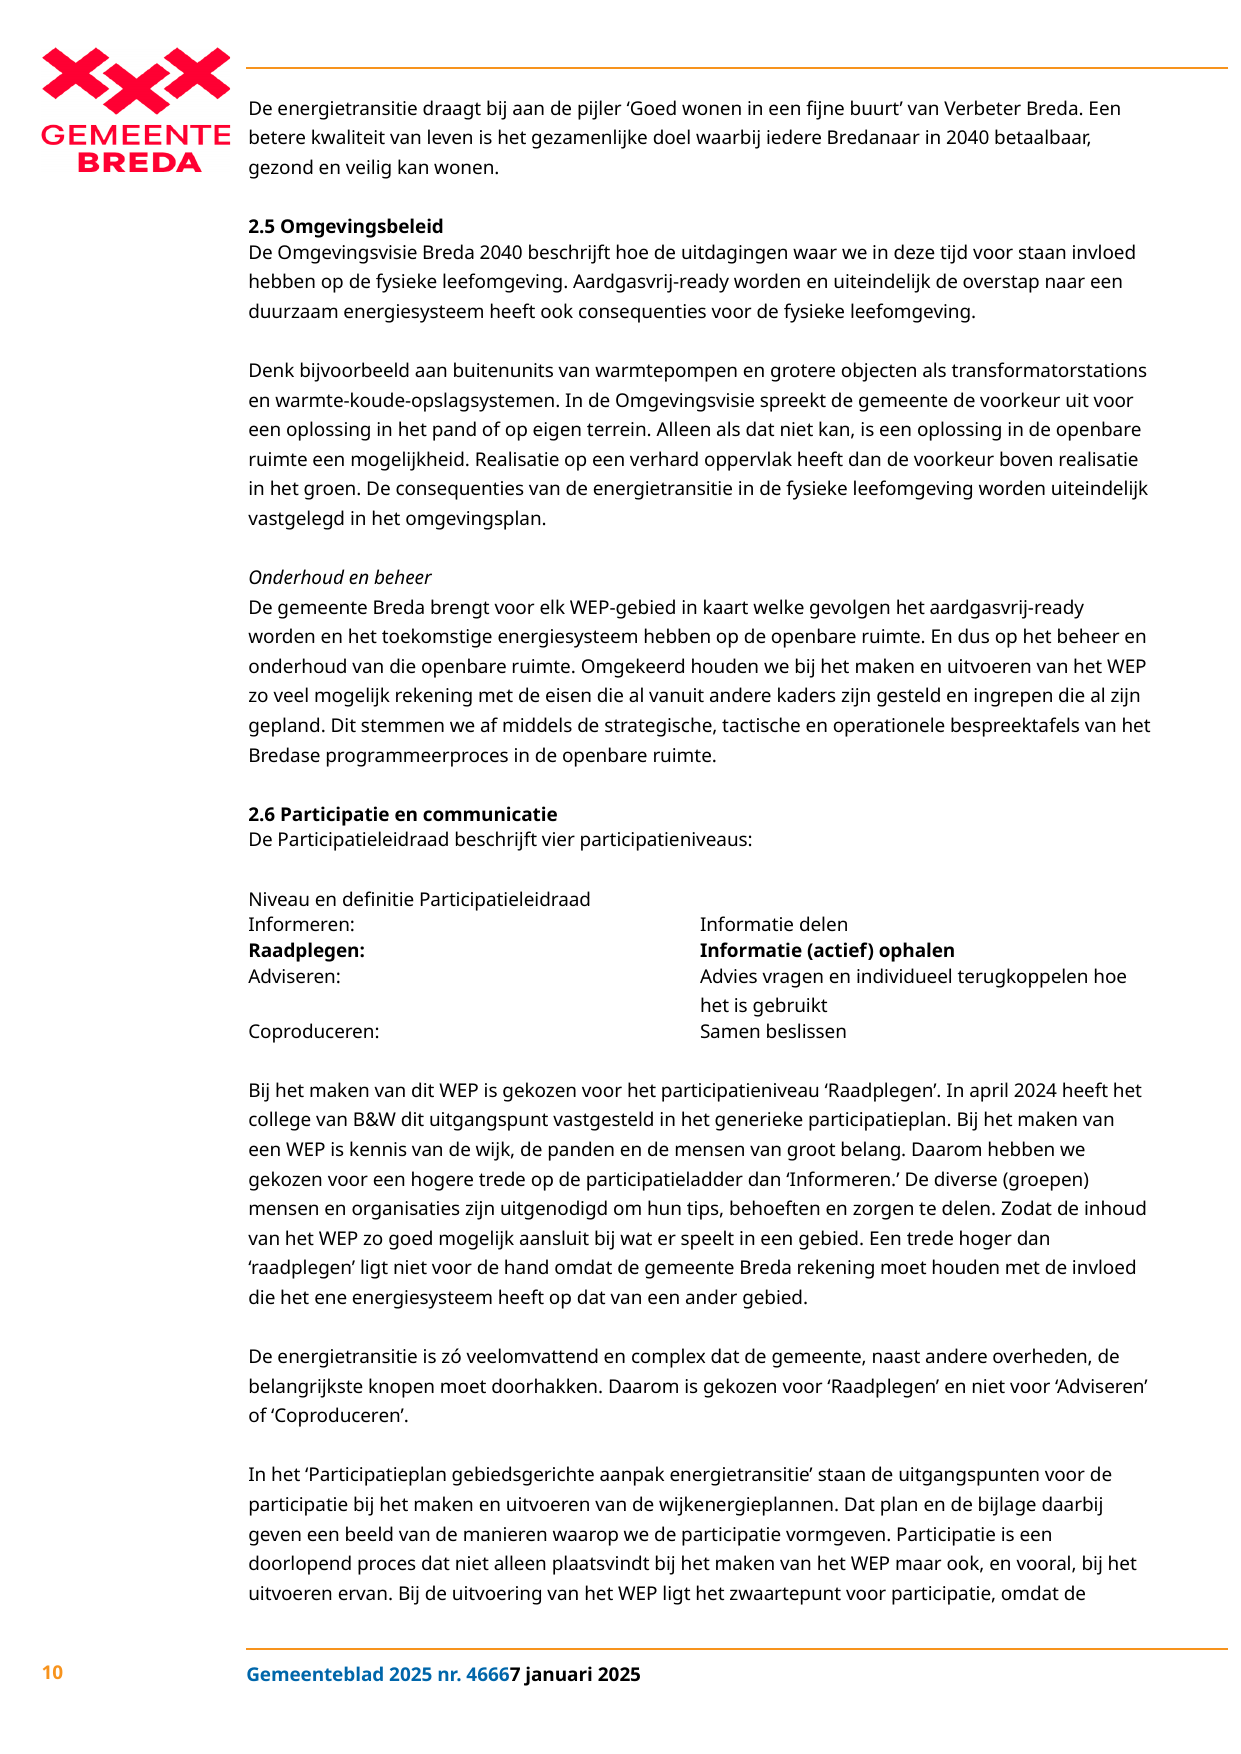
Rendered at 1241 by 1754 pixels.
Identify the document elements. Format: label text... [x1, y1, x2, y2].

table_cell Advies vragen en individueel terugkoppelen hoe het is gebruikt [700, 963, 1152, 1018]
table_cell Informatie (actief) ophalen [700, 938, 1152, 963]
table_cell Informeren: [248, 912, 700, 937]
text In het ‘Participatieplan gebiedsgerichte aanpak energietransitie’ staan de uitgangspunten voor de participatie bij het maken en uitvoeren van de wijkenergieplannen. Dat plan en de bijlage daarbij geven een beeld van de manieren waarop we de participatie vormgeven. Participatie is een doorlopend proces dat niet alleen plaatsvindt bij het maken van het WEP maar ook, en vooral, bij het uitvoeren ervan. Bij de uitvoering van het WEP ligt het zwaartepunt voor participatie, omdat de [248, 1462, 1152, 1606]
table_cell Adviseren: [248, 963, 700, 1018]
table_cell Samen beslissen [700, 1019, 1152, 1044]
table_cell Informatie delen [700, 912, 1152, 937]
text De gemeente Breda brengt voor elk WEP-gebied in kaart welke gevolgen het aardgasvrij-ready worden en het toekomstige energiesysteem hebben op de openbare ruimte. En dus op het beheer en onderhoud van die openbare ruimte. Omgekeerd houden we bij het maken en uitvoeren van het WEP zo veel mogelijk rekening met de eisen die al vanuit andere kaders zijn gesteld en ingrepen die al zijn gepland. Dit stemmen we af middels de strategische, tactische en operationele bespreektafels van het Bredase programmeerproces in de openbare ruimte. [248, 594, 1152, 767]
table_cell Raadplegen: [248, 938, 700, 963]
text De energietransitie draagt bij aan de pijler ‘Goed wonen in een fijne buurt’ van Verbeter Breda. Een betere kwaliteit van leven is het gezamenlijke doel waarbij iedere Bredanaar in 2040 betaalbaar, gezond en veilig kan wonen. [248, 95, 1152, 180]
text 2.5 Omgevingsbeleid [248, 213, 1152, 239]
text De Participatieleidraad beschrijft vier participatieniveaus: [248, 827, 1152, 852]
text Onderhoud en beheer [248, 564, 1152, 590]
picture [41, 47, 231, 172]
text De Omgevingsvisie Breda 2040 beschrijft hoe de uitdagingen waar we in deze tijd voor staan invloed hebben op de fysieke leefomgeving. Aardgasvrij-ready worden en uiteindelijk de overstap naar een duurzaam energiesysteem heeft ook consequenties voor de fysieke leefomgeving. [248, 239, 1152, 324]
text Bij het maken van dit WEP is gekozen voor het participatieniveau ‘Raadplegen’. In april 2024 heeft het college van B&W dit uitgangspunt vastgesteld in het generieke participatieplan. Bij het maken van een WEP is kennis van de wijk, de panden en de mensen van groot belang. Daarom hebben we gekozen voor een hogere trede op de participatieladder dan ‘Informeren.’ De diverse (groepen) mensen en organisaties zijn uitgenodigd om hun tips, behoeften en zorgen te delen. Zodat de inhoud van het WEP zo goed mogelijk aansluit bij wat er speelt in een gebied. Een trede hoger dan ‘raadplegen’ ligt niet voor de hand omdat de gemeente Breda rekening moet houden met de invloed die het ene energiesysteem heeft op dat van een ander gebied. [248, 1077, 1152, 1310]
table_cell Coproduceren: [248, 1019, 700, 1044]
text 2.6 Participatie en communicatie [248, 801, 1152, 827]
table_header Niveau en definitie Participatieleidraad [248, 886, 1152, 912]
text Denk bijvoorbeeld aan buitenunits van warmtepompen en grotere objecten als transformatorstations en warmte-koude-opslagsystemen. In de Omgevingsvisie spreekt de gemeente de voorkeur uit voor een oplossing in het pand of op eigen terrein. Alleen als dat niet kan, is een oplossing in de openbare ruimte een mogelijkheid. Realisatie op een verhard oppervlak heeft dan de voorkeur boven realisatie in het groen. De consequenties van de energietransitie in de fysieke leefomgeving worden uiteindelijk vastgelegd in het omgevingsplan. [248, 357, 1152, 531]
text De energietransitie is zó veelomvattend en complex dat de gemeente, naast andere overheden, de belangrijkste knopen moet doorhakken. Daarom is gekozen voor ‘Raadplegen’ en niet voor ‘Adviseren’ of ‘Coproduceren’. [248, 1343, 1152, 1428]
